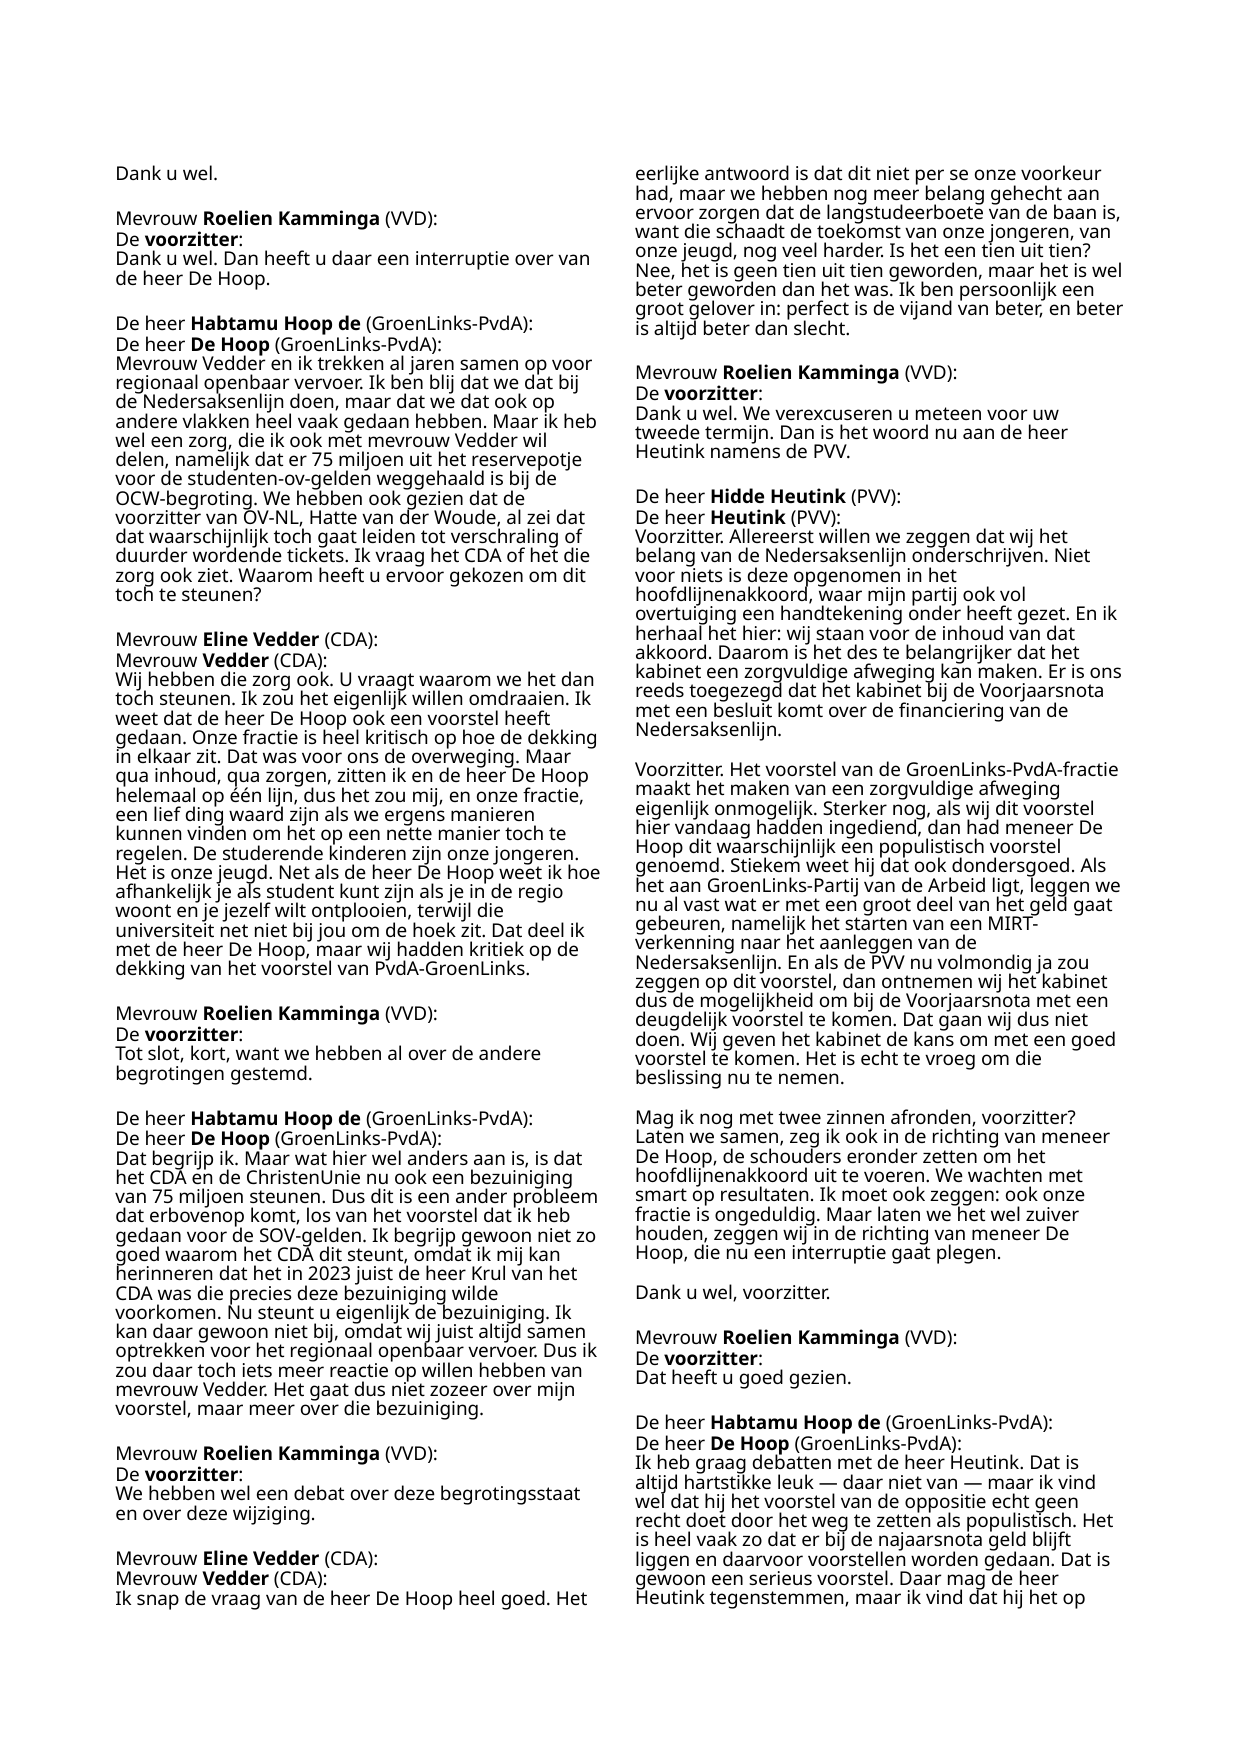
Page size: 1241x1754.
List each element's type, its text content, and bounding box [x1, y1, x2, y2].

text Mevrouw Eline Vedder (CDA): [115, 626, 605, 652]
text Mevrouw Roelien Kamminga (VVD): [115, 205, 605, 231]
text Mevrouw Roelien Kamminga (VVD): [635, 359, 1125, 385]
text Mag ik nog met twee zinnen afronden, voorzitter? Laten we samen, zeg ik ook in de richting van meneer De Hoop, de schouders eronder zetten om het hoofdlijnenakkoord uit te voeren. We wachten met smart op resultaten. Ik moet ook zeggen: ook onze fractie is ongeduldig. Maar laten we het wel zuiver houden, zeggen wij in de richting van meneer De Hoop, die nu een interruptie gaat plegen. [635, 1109, 1125, 1263]
text Mevrouw Vedder en ik trekken al jaren samen op voor regionaal openbaar vervoer. Ik ben blij dat we dat bij de Nedersaksenlijn doen, maar dat we dat ook op andere vlakken heel vaak gedaan hebben. Maar ik heb wel een zorg, die ik ook met mevrouw Vedder wil delen, namelijk dat er 75 miljoen uit het reservepotje voor de studenten-ov-gelden weggehaald is bij de OCW-begroting. We hebben ook gezien dat de voorzitter van OV-NL, Hatte van der Woude, al zei dat dat waarschijnlijk toch gaat leiden tot verschraling of duurder wordende tickets. Ik vraag het CDA of het die zorg ook ziet. Waarom heeft u ervoor gekozen om dit toch te steunen? [115, 355, 605, 605]
text Mevrouw Roelien Kamminga (VVD): [635, 1324, 1125, 1350]
text Voorzitter. Allereerst willen we zeggen dat wij het belang van de Nedersaksenlijn onderschrijven. Niet voor niets is deze opgenomen in het hoofdlijnenakkoord, waar mijn partij ook vol overtuiging een handtekening onder heeft gezet. En ik herhaal het hier: wij staan voor de inhoud van dat akkoord. Daarom is het des te belangrijker dat het kabinet een zorgvuldige afweging kan maken. Er is ons reeds toegezegd dat het kabinet bij de Voorjaarsnota met een besluit komt over de financiering van de Nedersaksenlijn. [635, 528, 1125, 740]
text Dank u wel. [115, 165, 605, 184]
text De heer Heutink (PVV): [635, 509, 1125, 528]
text Dank u wel. We verexcuseren u meteen voor uw tweede termijn. Dan is het woord nu aan de heer Heutink namens de PVV. [635, 404, 1125, 462]
text Mevrouw Roelien Kamminga (VVD): [115, 1000, 605, 1026]
text Wij hebben die zorg ook. U vraagt waarom we het dan toch steunen. Ik zou het eigenlijk willen omdraaien. Ik weet dat de heer De Hoop ook een voorstel heeft gedaan. Onze fractie is heel kritisch op hoe de dekking in elkaar zit. Dat was voor ons de overweging. Maar qua inhoud, qua zorgen, zitten ik en de heer De Hoop helemaal op één lijn, dus het zou mij, en onze fractie, een lief ding waard zijn als we ergens manieren kunnen vinden om het op een nette manier toch te regelen. De studerende kinderen zijn onze jongeren. Het is onze jeugd. Net als de heer De Hoop weet ik hoe afhankelijk je als student kunt zijn als je in de regio woont en je jezelf wilt ontplooien, terwijl die universiteit net niet bij jou om de hoek zit. Dat deel ik met de heer De Hoop, maar wij hadden kritiek op de dekking van het voorstel van PvdA-GroenLinks. [115, 671, 605, 979]
text Dat begrijp ik. Maar wat hier wel anders aan is, is dat het CDA en de ChristenUnie nu ook een bezuiniging van 75 miljoen steunen. Dus dit is een ander probleem dat erbovenop komt, los van het voorstel dat ik heb gedaan voor de SOV-gelden. Ik begrijp gewoon niet zo goed waarom het CDA dit steunt, omdat ik mij kan herinneren dat het in 2023 juist de heer Krul van het CDA was die precies deze bezuiniging wilde voorkomen. Nu steunt u eigenlijk de bezuiniging. Ik kan daar gewoon niet bij, omdat wij juist altijd samen optrekken voor het regionaal openbaar vervoer. Dus ik zou daar toch iets meer reactie op willen hebben van mevrouw Vedder. Het gaat dus niet zozeer over mijn voorstel, maar meer over die bezuiniging. [115, 1150, 605, 1419]
text Mevrouw Vedder (CDA): [115, 1570, 605, 1590]
text Mevrouw Vedder (CDA): [115, 652, 605, 671]
text De voorzitter: [115, 1026, 605, 1045]
text De voorzitter: [115, 231, 605, 250]
text We hebben wel een debat over deze begrotingsstaat en over deze wijziging. [115, 1485, 605, 1524]
text eerlijke antwoord is dat dit niet per se onze voorkeur had, maar we hebben nog meer belang gehecht aan ervoor zorgen dat de langstudeerboete van de baan is, want die schaadt de toekomst van onze jongeren, van onze jeugd, nog veel harder. Is het een tien uit tien? Nee, het is geen tien uit tien geworden, maar het is wel beter geworden dan het was. Ik ben persoonlijk een groot gelover in: perfect is de vijand van beter, en beter is altijd beter dan slecht. [635, 165, 1125, 339]
text Mevrouw Roelien Kamminga (VVD): [115, 1440, 605, 1466]
text Dank u wel. Dan heeft u daar een interruptie over van de heer De Hoop. [115, 250, 605, 289]
text Ik snap de vraag van de heer De Hoop heel goed. Het [115, 1590, 605, 1609]
text Mevrouw Eline Vedder (CDA): [115, 1545, 605, 1570]
text De heer De Hoop (GroenLinks-PvdA): [635, 1435, 1125, 1454]
text De heer De Hoop (GroenLinks-PvdA): [115, 1130, 605, 1150]
text De heer Habtamu Hoop de (GroenLinks-PvdA): [635, 1409, 1125, 1435]
text De voorzitter: [635, 1350, 1125, 1369]
text De heer Hidde Heutink (PVV): [635, 483, 1125, 509]
text Tot slot, kort, want we hebben al over de andere begrotingen gestemd. [115, 1045, 605, 1084]
text De heer De Hoop (GroenLinks-PvdA): [115, 336, 605, 355]
text Dat heeft u goed gezien. [635, 1369, 1125, 1388]
text De heer Habtamu Hoop de (GroenLinks-PvdA): [115, 1105, 605, 1130]
text De voorzitter: [635, 385, 1125, 404]
text Voorzitter. Het voorstel van de GroenLinks-PvdA-fractie maakt het maken van een zorgvuldige afweging eigenlijk onmogelijk. Sterker nog, als wij dit voorstel hier vandaag hadden ingediend, dan had meneer De Hoop dit waarschijnlijk een populistisch voorstel genoemd. Stiekem weet hij dat ook dondersgoed. Als het aan GroenLinks-Partij van de Arbeid ligt, leggen we nu al vast wat er met een groot deel van het geld gaat gebeuren, namelijk het starten van een MIRT-verkenning naar het aanleggen van de Nedersaksenlijn. En als de PVV nu volmondig ja zou zeggen op dit voorstel, dan ontnemen wij het kabinet dus de mogelijkheid om bij de Voorjaarsnota met een deugdelijk voorstel te komen. Dat gaan wij dus niet doen. Wij geven het kabinet de kans om met een goed voorstel te komen. Het is echt te vroeg om die beslissing nu te nemen. [635, 761, 1125, 1088]
text De voorzitter: [115, 1466, 605, 1485]
text Ik heb graag debatten met de heer Heutink. Dat is altijd hartstikke leuk — daar niet van — maar ik vind wel dat hij het voorstel van de oppositie echt geen recht doet door het weg te zetten als populistisch. Het is heel vaak zo dat er bij de najaarsnota geld blijft liggen en daarvoor voorstellen worden gedaan. Dat is gewoon een serieus voorstel. Daar mag de heer Heutink tegenstemmen, maar ik vind dat hij het op [635, 1454, 1125, 1608]
text Dank u wel, voorzitter. [635, 1284, 1125, 1303]
text De heer Habtamu Hoop de (GroenLinks-PvdA): [115, 310, 605, 336]
